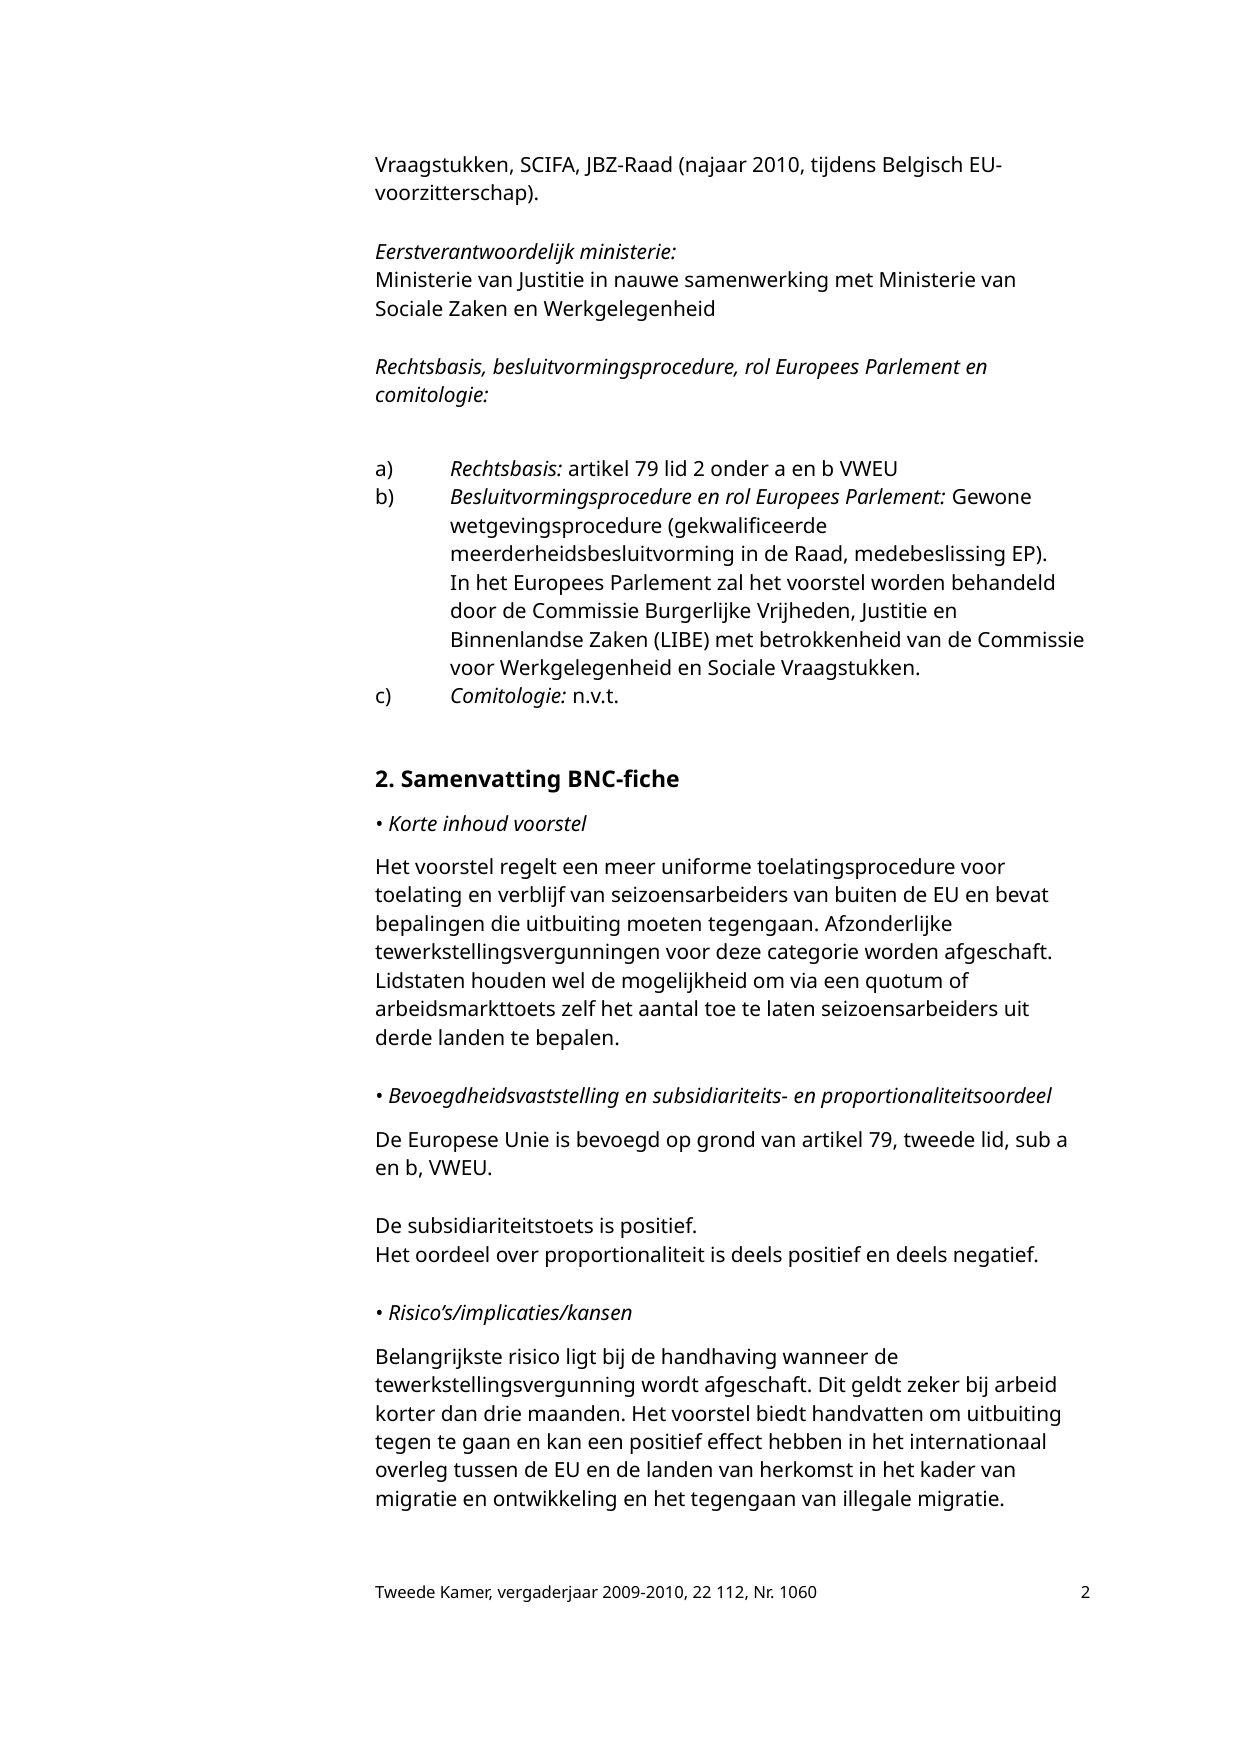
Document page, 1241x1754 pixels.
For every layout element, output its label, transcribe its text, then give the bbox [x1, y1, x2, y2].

text Belangrijkste risico ligt bij de handhaving wanneer de tewerkstellingsvergunning wordt afgeschaft. Dit geldt zeker bij arbeid korter dan drie maanden. Het voorstel biedt handvatten om uitbuiting tegen te gaan en kan een positief effect hebben in het internationaal overleg tussen de EU en de landen van herkomst in het kader van migratie en ontwikkeling en het tegengaan van illegale migratie. [375, 1342, 1090, 1512]
list Rechtsbasis: artikel 79 lid 2 onder a en b VWEU [375, 454, 1090, 482]
text Vraagstukken, SCIFA, JBZ-Raad (najaar 2010, tijdens Belgisch EU-voorzitterschap). [375, 150, 1090, 207]
list In het Europees Parlement zal het voorstel worden behandeld door de Commissie Burgerlijke Vrijheden, Justitie en Binnenlandse Zaken (LIBE) met betrokkenheid van de Commissie voor Werkgelegenheid en Sociale Vraagstukken. [375, 568, 1090, 682]
text De Europese Unie is bevoegd op grond van artikel 79, tweede lid, sub a en b, VWEU. [375, 1125, 1090, 1182]
text Eerstverantwoordelijk ministerie: [375, 237, 1090, 265]
text De subsidiariteitstoets is positief. [375, 1212, 1090, 1240]
list Besluitvormingsprocedure en rol Europees Parlement: Gewone wetgevingsprocedure (gekwalificeerde meerderheidsbesluitvorming in de Raad, medebeslissing EP). [375, 482, 1090, 568]
text Ministerie van Justitie in nauwe samenwerking met Ministerie van Sociale Zaken en Werkgelegenheid [375, 265, 1090, 322]
text • Bevoegdheidsvaststelling en subsidiariteits- en proportionaliteitsoordeel [375, 1081, 1090, 1110]
list Comitologie: n.v.t. [375, 682, 1090, 710]
text • Risico’s/implicaties/kansen [375, 1298, 1090, 1327]
text Rechtsbasis, besluitvormingsprocedure, rol Europees Parlement en comitologie: [375, 352, 1090, 409]
subtitle 2. Samenvatting BNC-fiche [375, 762, 1090, 794]
text Het oordeel over proportionaliteit is deels positief en deels negatief. [375, 1240, 1090, 1268]
text • Korte inhoud voorstel [375, 809, 1090, 837]
text Het voorstel regelt een meer uniforme toelatingsprocedure voor toelating en verblijf van seizoensarbeiders van buiten de EU en bevat bepalingen die uitbuiting moeten tegengaan. Afzonderlijke tewerkstellingsvergunningen voor deze categorie worden afgeschaft. Lidstaten houden wel de mogelijkheid om via een quotum of arbeidsmarkttoets zelf het aantal toe te laten seizoensarbeiders uit derde landen te bepalen. [375, 852, 1090, 1051]
